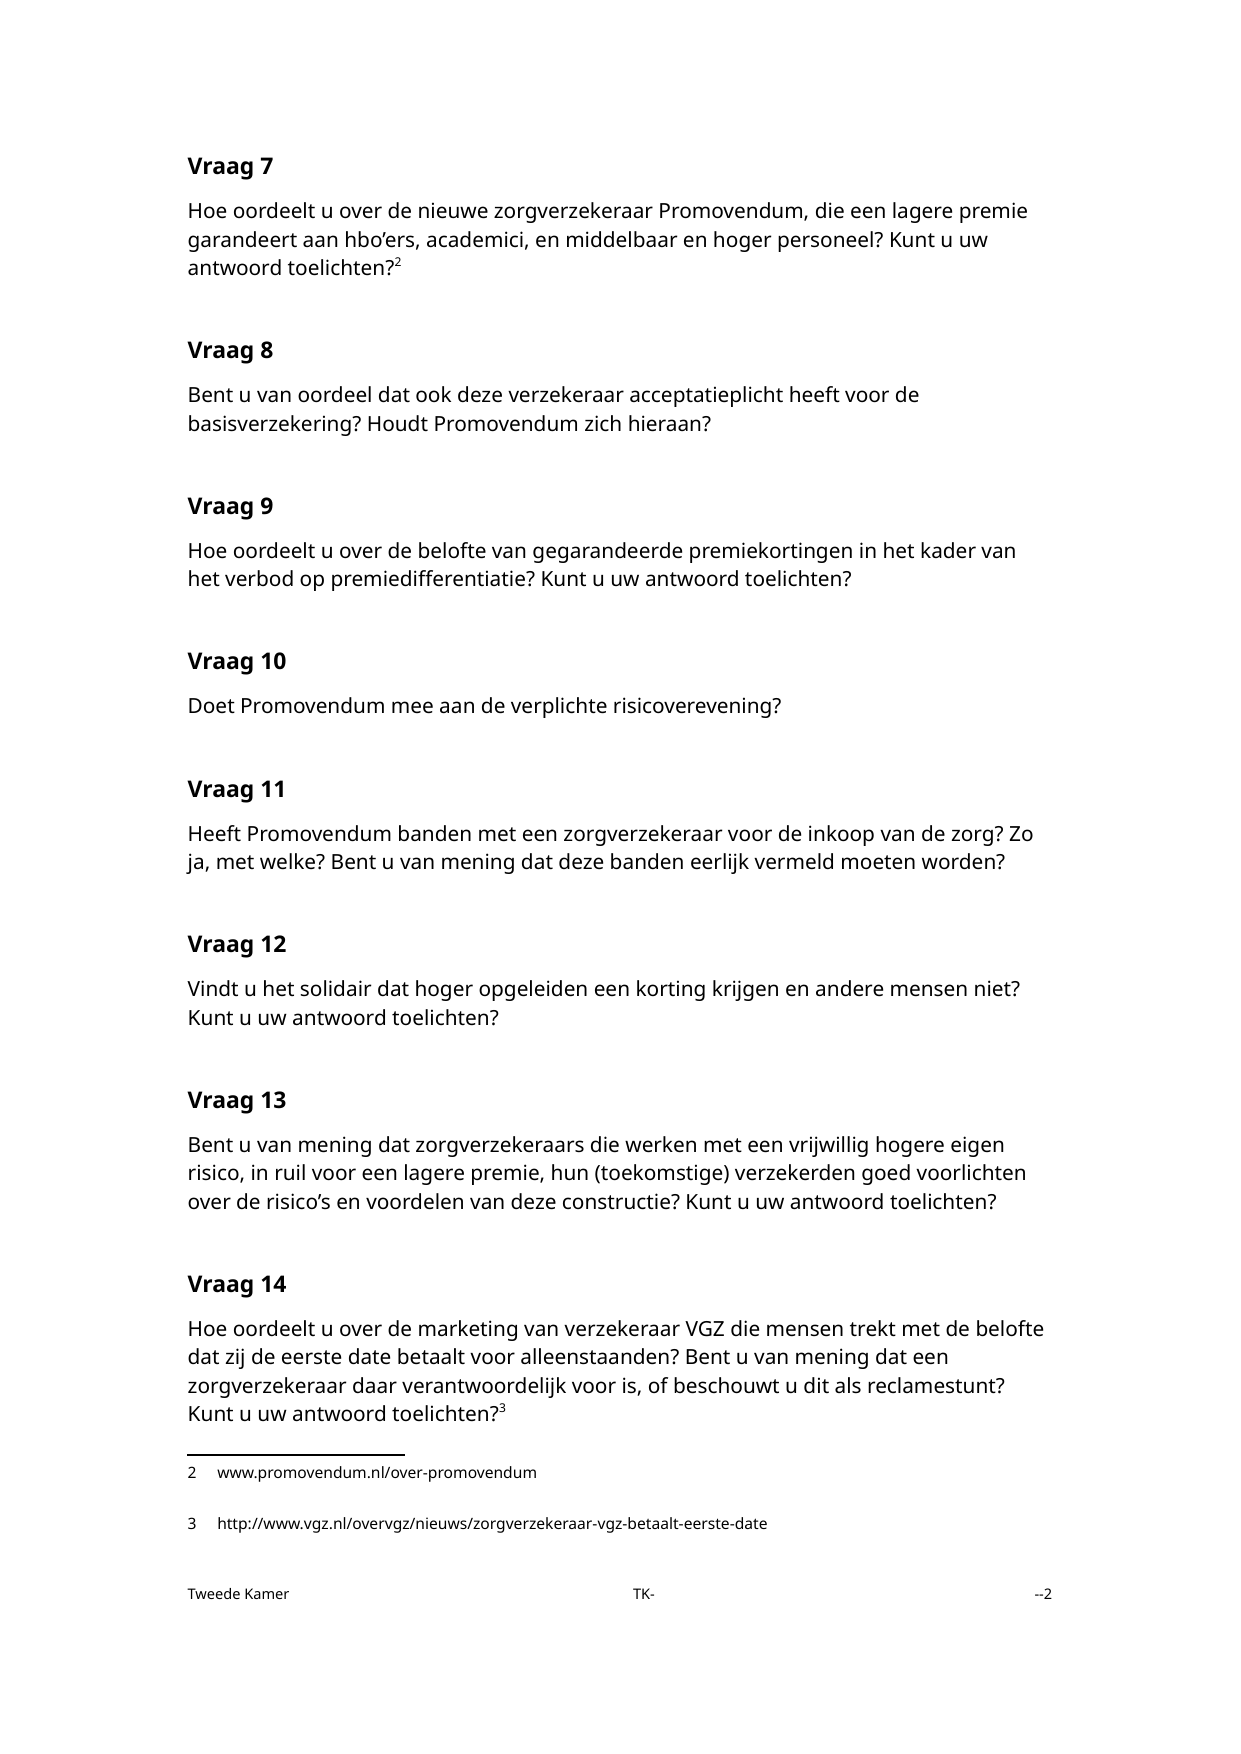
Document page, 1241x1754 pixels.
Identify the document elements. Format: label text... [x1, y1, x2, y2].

subtitle Vraag 8 [187, 334, 1053, 365]
subtitle Vraag 9 [187, 490, 1053, 521]
text Doet Promovendum mee aan de verplichte risicoverevening? [187, 692, 1053, 720]
text Hoe oordeelt u over de belofte van gegarandeerde premiekortingen in het kader van het verbod op premiedifferentiatie? Kunt u uw antwoord toelichten? [187, 536, 1053, 593]
text Bent u van mening dat zorgverzekeraars die werken met een vrijwillig hogere eigen risico, in ruil voor een lagere premie, hun (toekomstige) verzekerden goed voorlichten over de risico’s en voordelen van deze constructie? Kunt u uw antwoord toelichten? [187, 1130, 1053, 1215]
subtitle Vraag 13 [187, 1084, 1053, 1115]
subtitle Vraag 11 [187, 772, 1053, 804]
text http://www.vgz.nl/overvgz/nieuws/zorgverzekeraar-vgz-betaalt-eerste-date [187, 1506, 1053, 1534]
text Heeft Promovendum banden met een zorgverzekeraar voor de inkoop van de zorg? Zo ja, met welke? Bent u van mening dat deze banden eerlijk vermeld moeten worden? [187, 819, 1053, 876]
subtitle Vraag 7 [187, 150, 1053, 181]
subtitle Vraag 12 [187, 928, 1053, 959]
text Bent u van oordeel dat ook deze verzekeraar acceptatieplicht heeft voor de basisverzekering? Houdt Promovendum zich hieraan? [187, 380, 1053, 437]
subtitle Vraag 10 [187, 645, 1053, 677]
text Vindt u het solidair dat hoger opgeleiden een korting krijgen en andere mensen niet? Kunt u uw antwoord toelichten? [187, 974, 1053, 1031]
subtitle Vraag 14 [187, 1268, 1053, 1299]
text Hoe oordeelt u over de marketing van verzekeraar VGZ die mensen trekt met de belofte dat zij de eerste date betaalt voor alleenstaanden? Bent u van mening dat een zorgverzekeraar daar verantwoordelijk voor is, of beschouwt u dit als reclamestunt? Kunt u uw antwoord toelichten? [187, 1314, 1053, 1428]
text www.promovendum.nl/over-promovendum [187, 1447, 1053, 1476]
text Hoe oordeelt u over de nieuwe zorgverzekeraar Promovendum, die een lagere premie garandeert aan hbo’ers, academici, en middelbaar en hoger personeel? Kunt u uw antwoord toelichten? [187, 196, 1053, 282]
